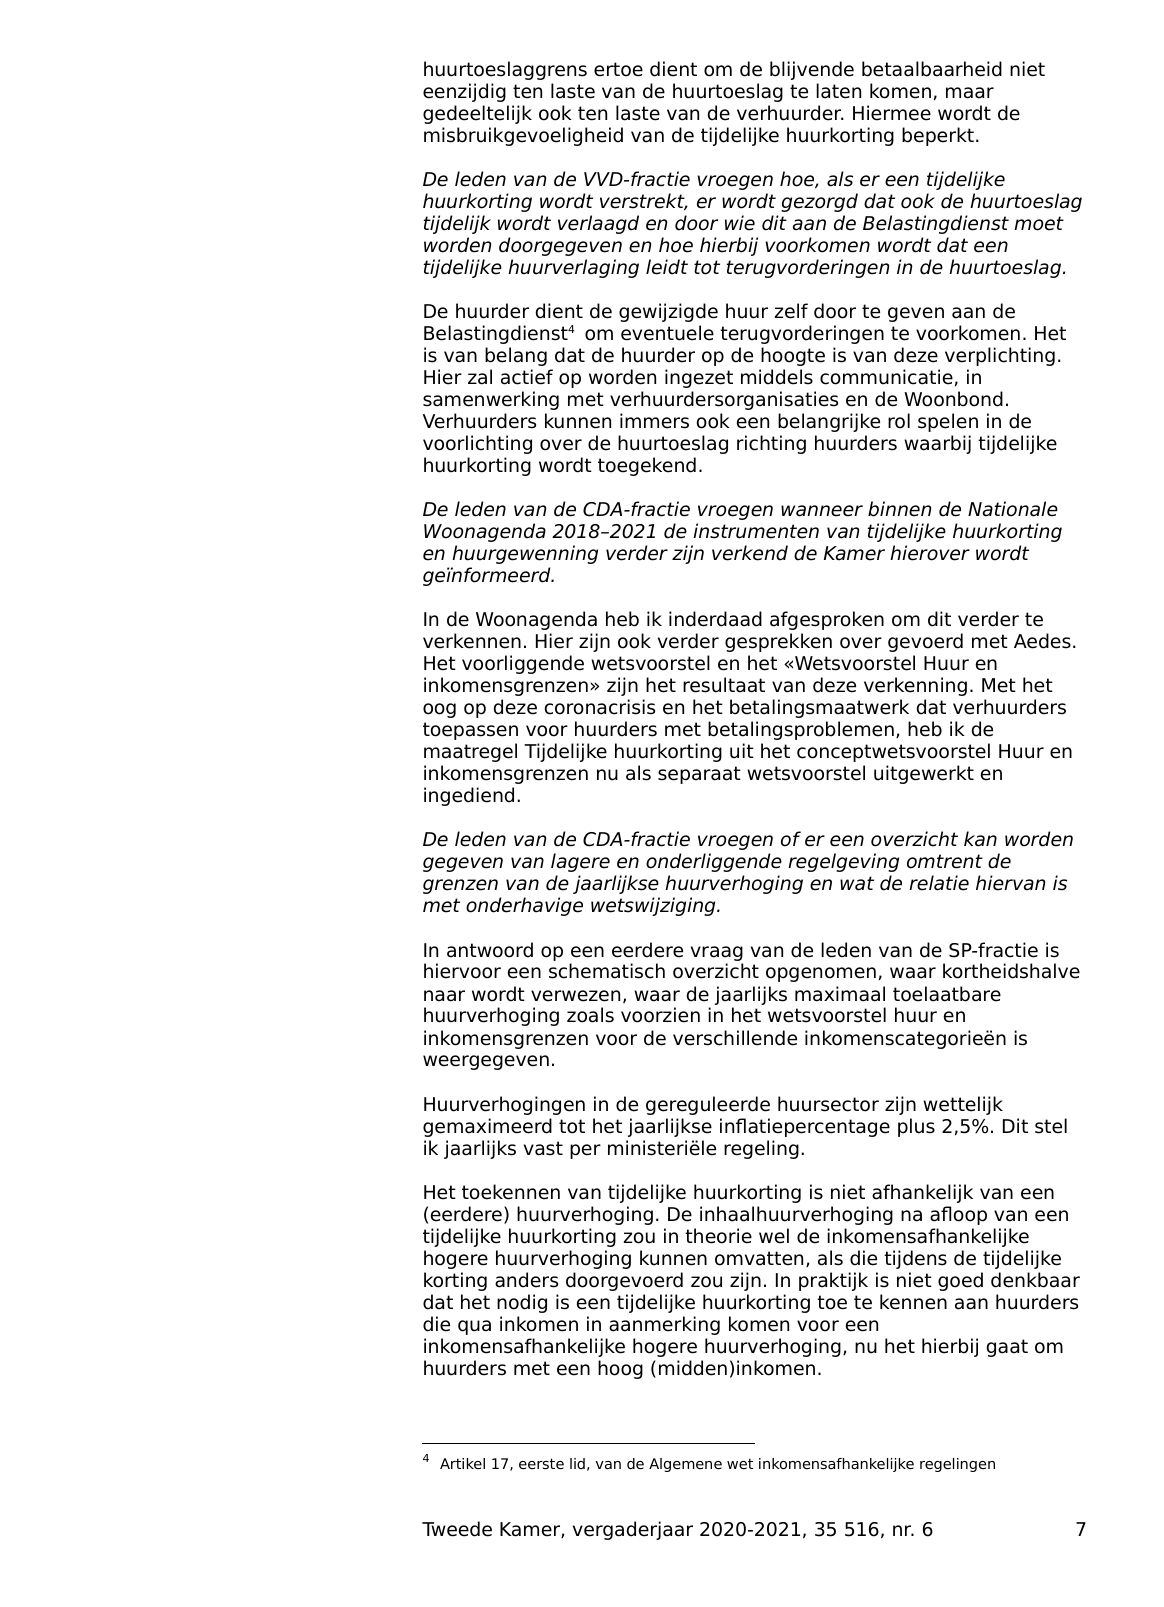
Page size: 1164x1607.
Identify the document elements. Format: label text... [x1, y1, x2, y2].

text huurtoeslaggrens ertoe dient om de blijvende betaalbaarheid niet eenzijdig ten laste van de huurtoeslag te laten komen, maar gedeeltelijk ook ten laste van de verhuurder. Hiermee wordt de misbruikgevoeligheid van de tijdelijke huurkorting beperkt. [422, 59, 1087, 147]
text De leden van de CDA-fractie vroegen wanneer binnen de Nationale Woonagenda 2018–2021 de instrumenten van tijdelijke huurkorting en huurgewenning verder zijn verkend de Kamer hierover wordt geïnformeerd. [422, 499, 1087, 587]
text Het toekennen van tijdelijke huurkorting is niet afhankelijk van een (eerdere) huurverhoging. De inhaalhuurverhoging na afloop van een tijdelijke huurkorting zou in theorie wel de inkomensafhankelijke hogere huurverhoging kunnen omvatten, als die tijdens de tijdelijke korting anders doorgevoerd zou zijn. In praktijk is niet goed denkbaar dat het nodig is een tijdelijke huurkorting toe te kennen aan huurders die qua inkomen in aanmerking komen voor een inkomensafhankelijke hogere huurverhoging, nu het hierbij gaat om huurders met een hoog (midden)inkomen. [422, 1182, 1087, 1379]
text Huurverhogingen in de gereguleerde huursector zijn wettelijk gemaximeerd tot het jaarlijkse inflatiepercentage plus 2,5%. Dit stel ik jaarlijks vast per ministeriële regeling. [422, 1093, 1087, 1159]
text De leden van de CDA-fractie vroegen of er een overzicht kan worden gegeven van lagere en onderliggende regelgeving omtrent de grenzen van de jaarlijkse huurverhoging en wat de relatie hiervan is met onderhavige wetswijziging. [422, 829, 1087, 917]
text De huurder dient de gewijzigde huur zelf door te geven aan de Belastingdienst om eventuele terugvorderingen te voorkomen. Het is van belang dat de huurder op de hoogte is van deze verplichting. Hier zal actief op worden ingezet middels communicatie, in samenwerking met verhuurdersorganisaties en de Woonbond. Verhuurders kunnen immers ook een belangrijke rol spelen in de voorlichting over de huurtoeslag richting huurders waarbij tijdelijke huurkorting wordt toegekend. [422, 301, 1087, 477]
text De leden van de VVD-fractie vroegen hoe, als er een tijdelijke huurkorting wordt verstrekt, er wordt gezorgd dat ook de huurtoeslag tijdelijk wordt verlaagd en door wie dit aan de Belastingdienst moet worden doorgegeven en hoe hierbij voorkomen wordt dat een tijdelijke huurverlaging leidt tot terugvorderingen in de huurtoeslag. [422, 169, 1087, 279]
text In antwoord op een eerdere vraag van de leden van de SP-fractie is hiervoor een schematisch overzicht opgenomen, waar kortheidshalve naar wordt verwezen, waar de jaarlijks maximaal toelaatbare huurverhoging zoals voorzien in het wetsvoorstel huur en inkomensgrenzen voor de verschillende inkomenscategorieën is weergegeven. [422, 939, 1087, 1071]
text Artikel 17, eerste lid, van de Algemene wet inkomensafhankelijke regelingen [422, 1452, 1087, 1474]
text In de Woonagenda heb ik inderdaad afgesproken om dit verder te verkennen. Hier zijn ook verder gesprekken over gevoerd met Aedes. Het voorliggende wetsvoorstel en het «Wetsvoorstel Huur en inkomensgrenzen» zijn het resultaat van deze verkenning. Met het oog op deze coronacrisis en het betalingsmaatwerk dat verhuurders toepassen voor huurders met betalingsproblemen, heb ik de maatregel Tijdelijke huurkorting uit het conceptwetsvoorstel Huur en inkomensgrenzen nu als separaat wetsvoorstel uitgewerkt en ingediend. [422, 609, 1087, 807]
